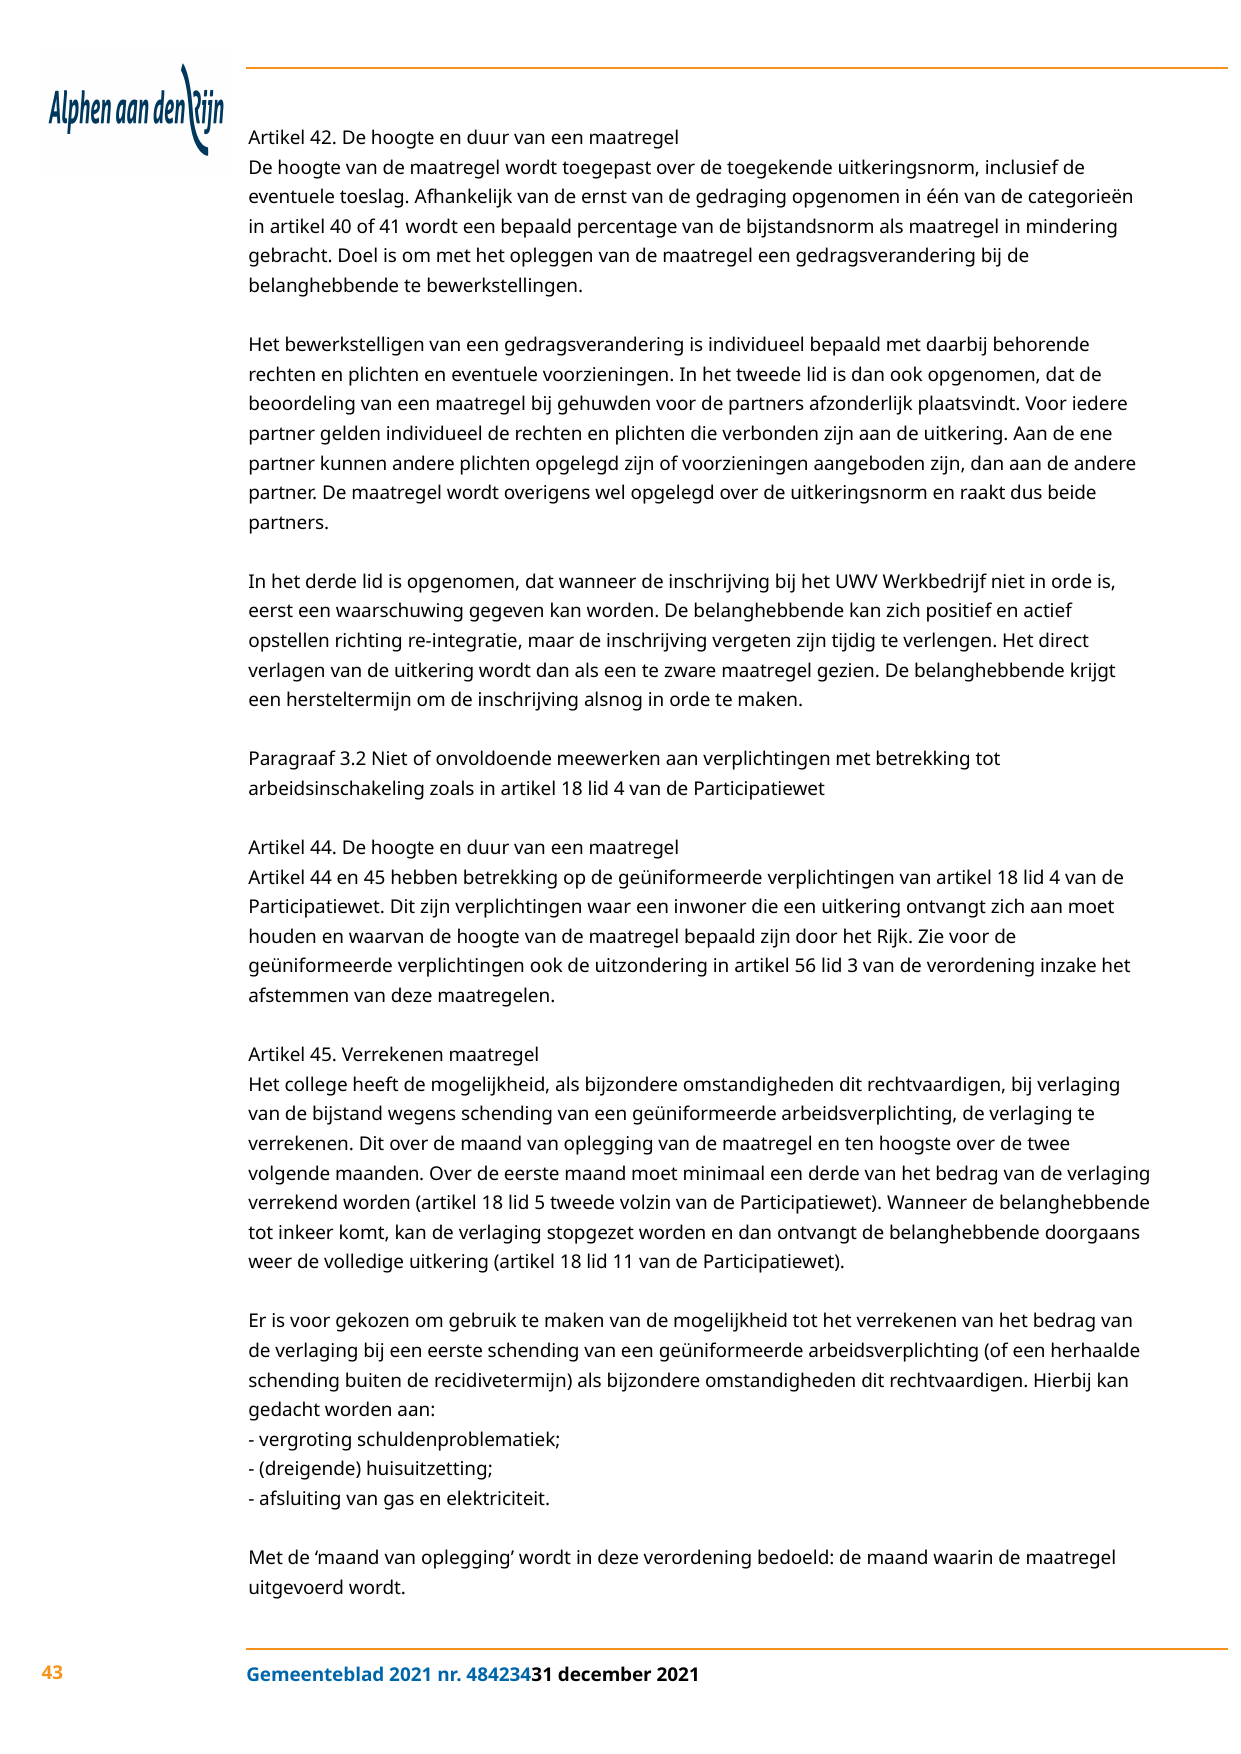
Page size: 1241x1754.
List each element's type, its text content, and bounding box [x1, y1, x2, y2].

text Het bewerkstelligen van een gedragsverandering is individueel bepaald met daarbij behorende rechten en plichten en eventuele voorzieningen. In het tweede lid is dan ook opgenomen, dat de beoordeling van een maatregel bij gehuwden voor de partners afzonderlijk plaatsvindt. Voor iedere partner gelden individueel de rechten en plichten die verbonden zijn aan de uitkering. Aan de ene partner kunnen andere plichten opgelegd zijn of voorzieningen aangeboden zijn, dan aan de andere partner. De maatregel wordt overigens wel opgelegd over de uitkeringsnorm en raakt dus beide partners. [248, 331, 1152, 535]
text - vergroting schuldenproblematiek; [248, 1426, 1152, 1452]
text Artikel 44 en 45 hebben betrekking op de geüniformeerde verplichtingen van artikel 18 lid 4 van de Participatiewet. Dit zijn verplichtingen waar een inwoner die een uitkering ontvangt zich aan moet houden en waarvan de hoogte van de maatregel bepaald zijn door het Rijk. Zie voor de geüniformeerde verplichtingen ook de uitzondering in artikel 56 lid 3 van de verordening inzake het afstemmen van deze maatregelen. [248, 864, 1152, 1008]
picture [41, 47, 231, 172]
text - (dreigende) huisuitzetting; [248, 1456, 1152, 1481]
text Het college heeft de mogelijkheid, als bijzondere omstandigheden dit rechtvaardigen, bij verlaging van de bijstand wegens schending van een geüniformeerde arbeidsverplichting, de verlaging te verrekenen. Dit over de maand van oplegging van de maatregel en ten hoogste over de twee volgende maanden. Over de eerste maand moet minimaal een derde van het bedrag van de verlaging verrekend worden (artikel 18 lid 5 tweede volzin van de Participatiewet). Wanneer de belanghebbende tot inkeer komt, kan de verlaging stopgezet worden en dan ontvangt de belanghebbende doorgaans weer de volledige uitkering (artikel 18 lid 11 van de Participatiewet). [248, 1071, 1152, 1274]
text Met de ‘maand van oplegging’ wordt in deze verordening bedoeld: de maand waarin de maatregel uitgevoerd wordt. [248, 1544, 1152, 1600]
text Paragraaf 3.2 Niet of onvoldoende meewerken aan verplichtingen met betrekking tot arbeidsinschakeling zoals in artikel 18 lid 4 van de Participatiewet [248, 746, 1152, 801]
text In het derde lid is opgenomen, dat wanneer de inschrijving bij het UWV Werkbedrijf niet in orde is, eerst een waarschuwing gegeven kan worden. De belanghebbende kan zich positief en actief opstellen richting re-integratie, maar de inschrijving vergeten zijn tijdig te verlengen. Het direct verlagen van de uitkering wordt dan als een te zware maatregel gezien. De belanghebbende krijgt een hersteltermijn om de inschrijving alsnog in orde te maken. [248, 568, 1152, 712]
text Artikel 45. Verrekenen maatregel [248, 1041, 1152, 1067]
text Artikel 42. De hoogte en duur van een maatregel [248, 124, 1152, 150]
text Er is voor gekozen om gebruik te maken van de mogelijkheid tot het verrekenen van het bedrag van de verlaging bij een eerste schending van een geüniformeerde arbeidsverplichting (of een herhaalde schending buiten de recidivetermijn) als bijzondere omstandigheden dit rechtvaardigen. Hierbij kan gedacht worden aan: [248, 1308, 1152, 1422]
text Artikel 44. De hoogte en duur van een maatregel [248, 834, 1152, 860]
text - afsluiting van gas en elektriciteit. [248, 1485, 1152, 1511]
text De hoogte van de maatregel wordt toegepast over de toegekende uitkeringsnorm, inclusief de eventuele toeslag. Afhankelijk van de ernst van de gedraging opgenomen in één van de categorieën in artikel 40 of 41 wordt een bepaald percentage van de bijstandsnorm als maatregel in mindering gebracht. Doel is om met het opleggen van de maatregel een gedragsverandering bij de belanghebbende te bewerkstellingen. [248, 154, 1152, 298]
